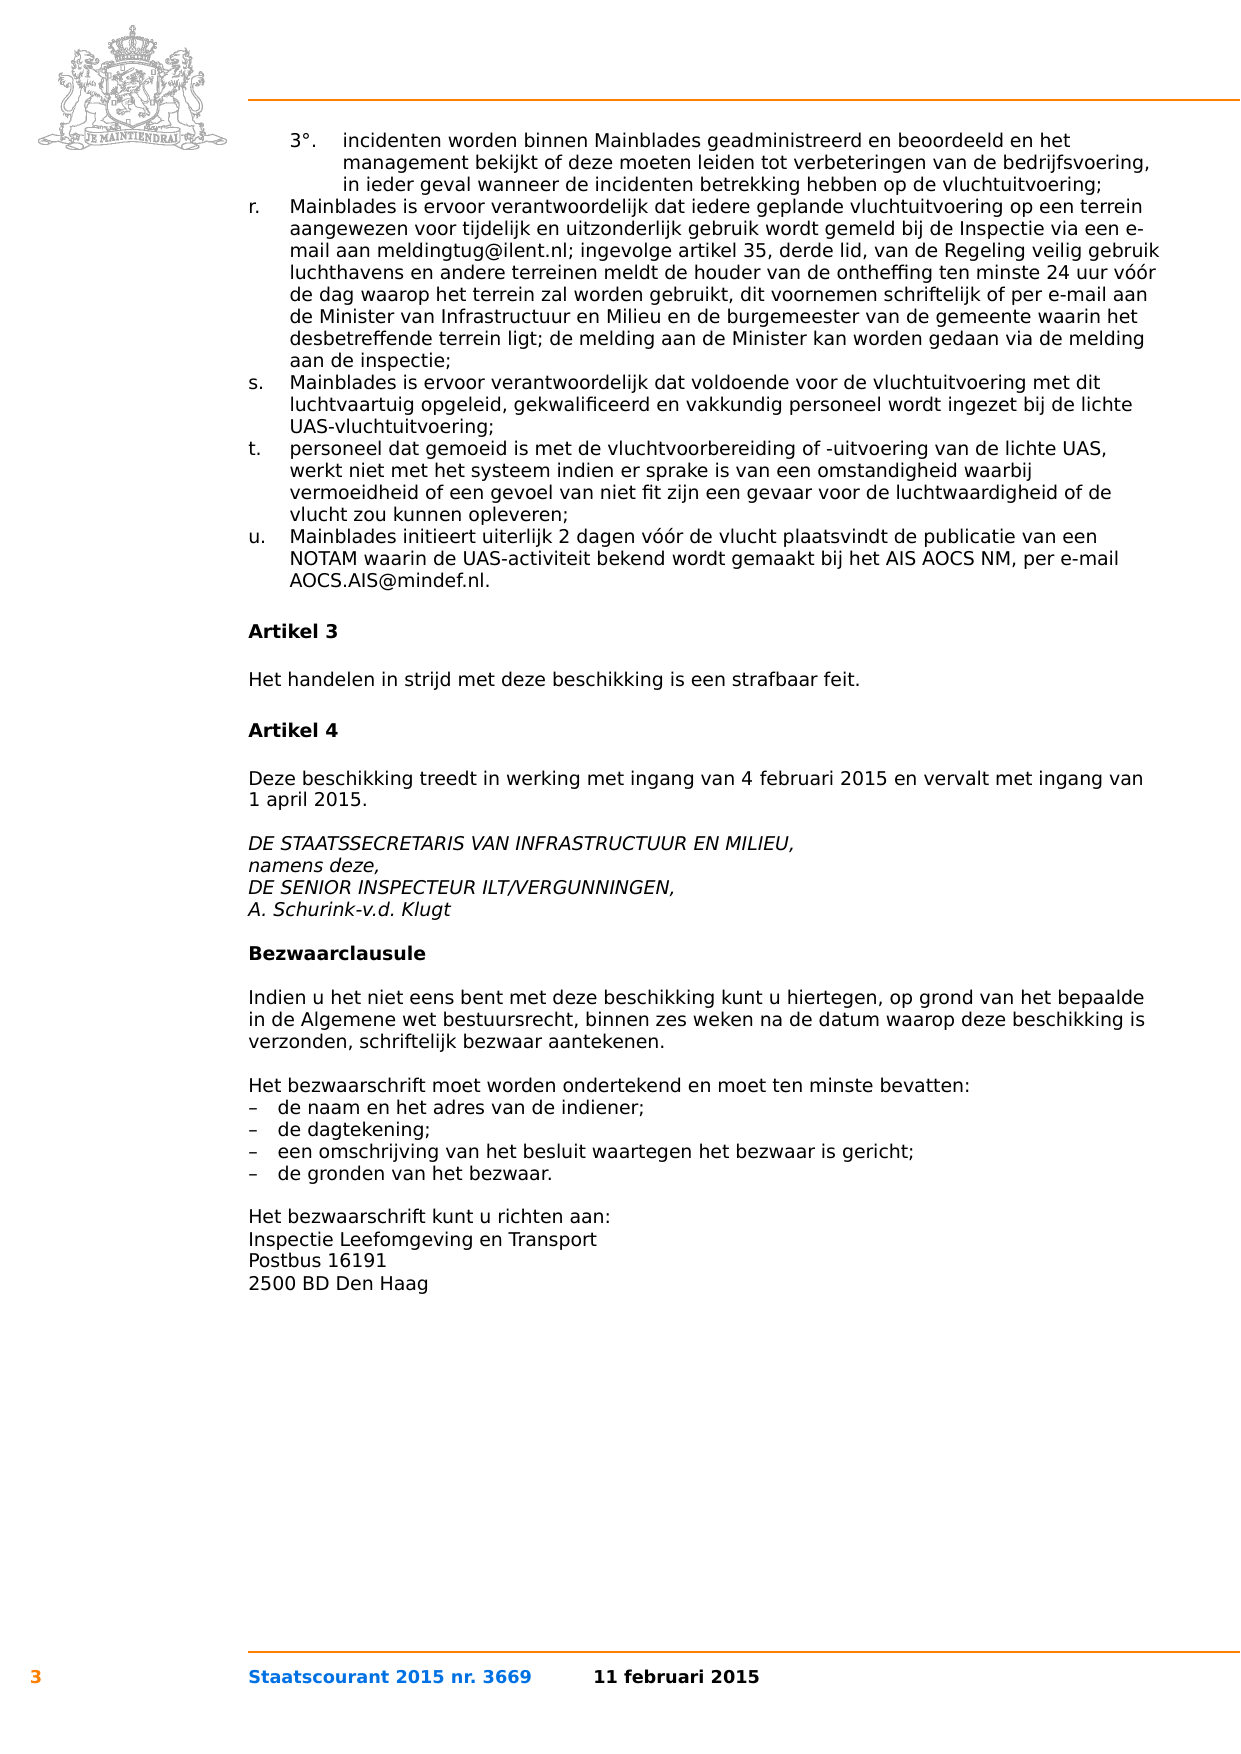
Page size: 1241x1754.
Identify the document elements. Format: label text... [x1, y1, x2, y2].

text DE STAATSSECRETARIS VAN INFRASTRUCTUUR EN MILIEU, namens deze, DE SENIOR INSPECTEUR ILT/VERGUNNINGEN, A. Schurink-v.d. Klugt [248, 833, 1163, 921]
text 3°. incidenten worden binnen Mainblades geadministreerd en beoordeeld en het management bekijkt of deze moeten leiden tot verbeteringen van de bedrijfsvoering, in ieder geval wanneer de incidenten betrekking hebben op de vluchtuitvoering; [289, 130, 1163, 196]
text Het bezwaarschrift kunt u richten aan: [248, 1206, 1163, 1228]
text Inspectie Leefomgeving en Transport [248, 1228, 1163, 1250]
text Het handelen in strijd met deze beschikking is een strafbaar feit. [248, 668, 1163, 690]
text – een omschrijving van het besluit waartegen het bezwaar is gericht; [248, 1141, 1163, 1163]
text – de dagtekening; [248, 1119, 1163, 1141]
text – de gronden van het bezwaar. [248, 1163, 1163, 1184]
text u. Mainblades initieert uiterlijk 2 dagen vóór de vlucht plaatsvindt de publicatie van een NOTAM waarin de UAS-activiteit bekend wordt gemaakt bij het AIS AOCS NM, per e-mail AOCS.AIS@mindef.nl. [248, 526, 1163, 591]
text Postbus 16191 [248, 1250, 1163, 1272]
text Het bezwaarschrift moet worden ondertekend en moet ten minste bevatten: [248, 1075, 1163, 1097]
text s. Mainblades is ervoor verantwoordelijk dat voldoende voor de vluchtuitvoering met dit luchtvaartuig opgeleid, gekwalificeerd en vakkundig personeel wordt ingezet bij de lichte UAS-vluchtuitvoering; [248, 372, 1163, 438]
subtitle Artikel 4 [248, 720, 1163, 742]
text Bezwaarclausule [248, 943, 1163, 965]
text t. personeel dat gemoeid is met de vluchtvoorbereiding of -uitvoering van de lichte UAS, werkt niet met het systeem indien er sprake is van een omstandigheid waarbij vermoeidheid of een gevoel van niet fit zijn een gevaar voor de luchtwaardigheid of de vlucht zou kunnen opleveren; [248, 438, 1163, 526]
text – de naam en het adres van de indiener; [248, 1097, 1163, 1119]
text r. Mainblades is ervoor verantwoordelijk dat iedere geplande vluchtuitvoering op een terrein aangewezen voor tijdelijk en uitzonderlijk gebruik wordt gemeld bij de Inspectie via een e-mail aan meldingtug@ilent.nl; ingevolge artikel 35, derde lid, van de Regeling veilig gebruik luchthavens en andere terreinen meldt de houder van de ontheffing ten minste 24 uur vóór de dag waarop het terrein zal worden gebruikt, dit voornemen schriftelijk of per e-mail aan de Minister van Infrastructuur en Milieu en de burgemeester van de gemeente waarin het desbetreffende terrein ligt; de melding aan de Minister kan worden gedaan via de melding aan de inspectie; [248, 196, 1163, 372]
text Deze beschikking treedt in werking met ingang van 4 februari 2015 en vervalt met ingang van 1 april 2015. [248, 767, 1163, 811]
subtitle Artikel 3 [248, 621, 1163, 643]
text Indien u het niet eens bent met deze beschikking kunt u hiertegen, op grond van het bepaalde in de Algemene wet bestuursrecht, binnen zes weken na de datum waarop deze beschikking is verzonden, schriftelijk bezwaar aantekenen. [248, 987, 1163, 1053]
text 2500 BD Den Haag [248, 1272, 1163, 1294]
picture [38, 25, 227, 150]
